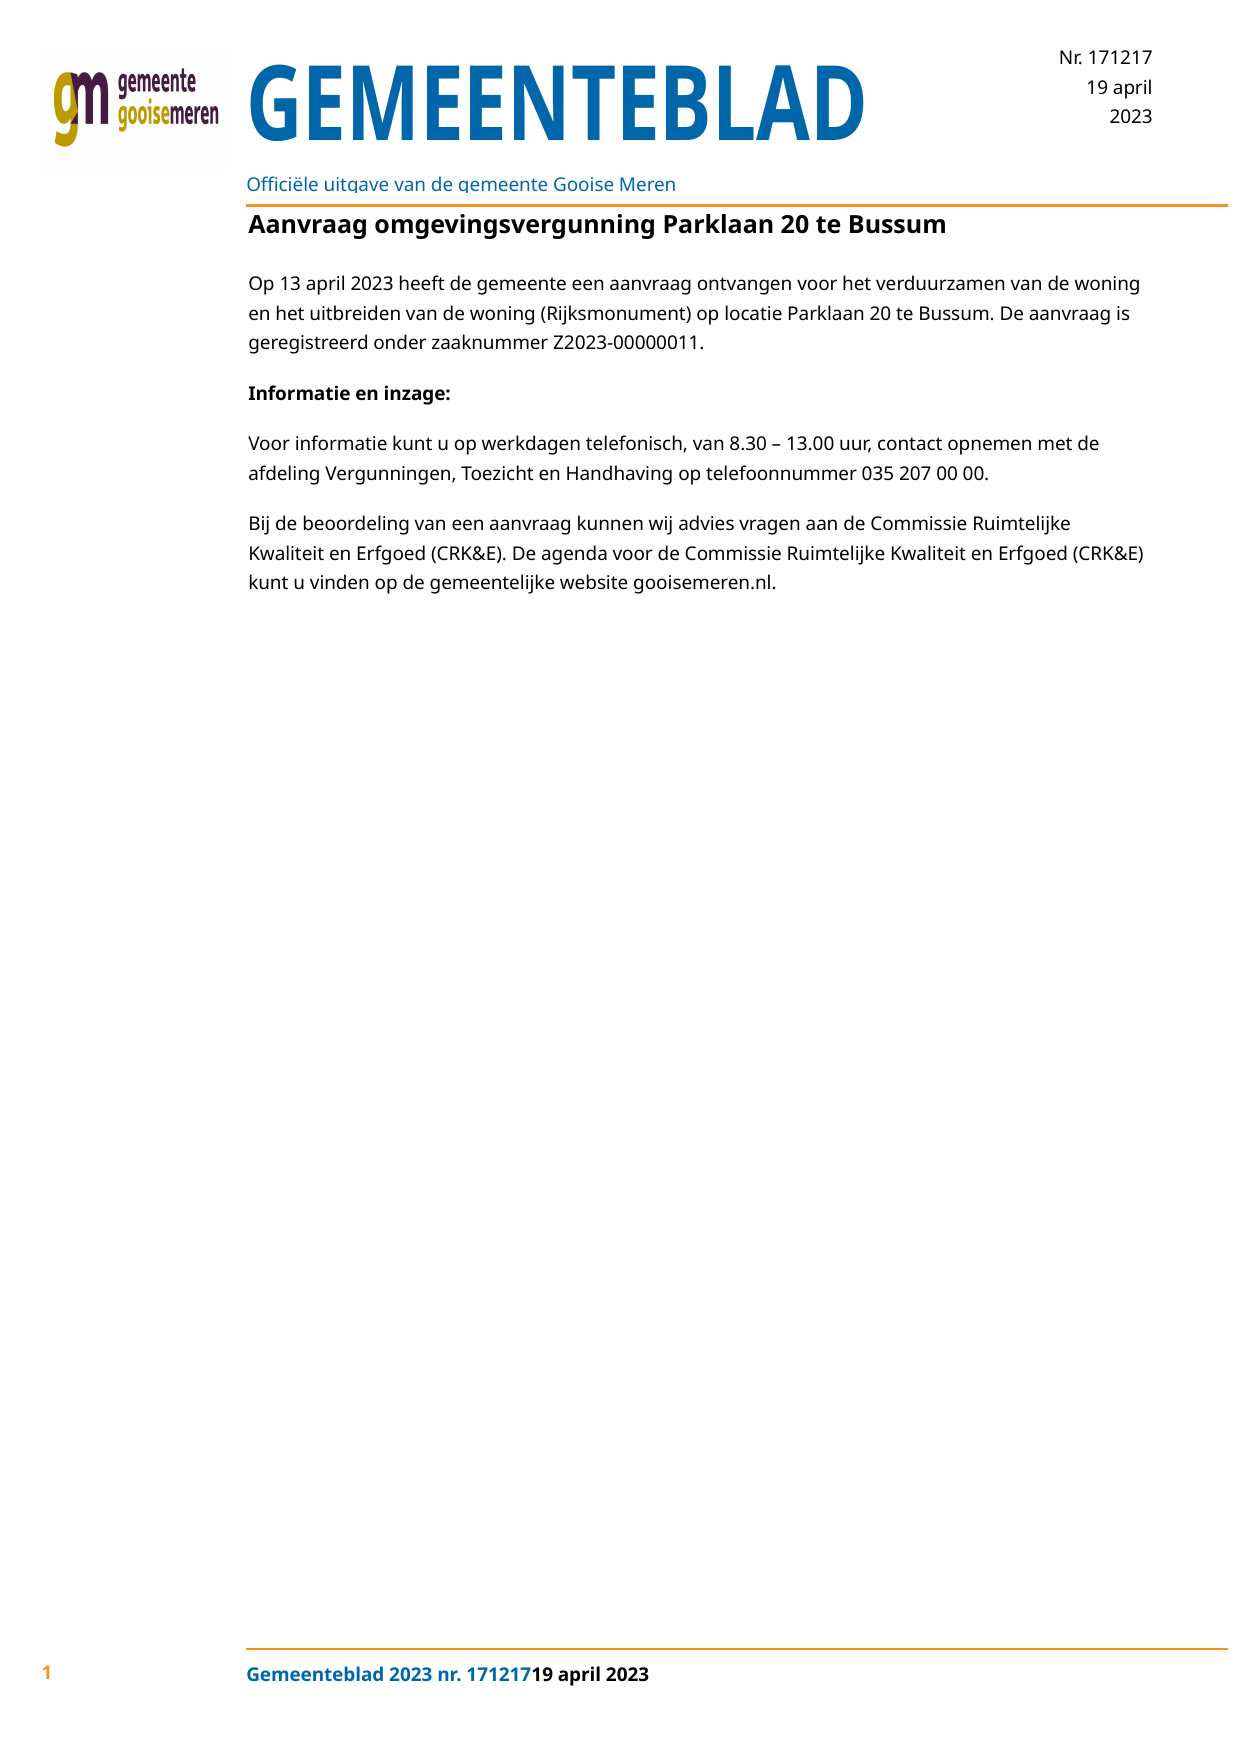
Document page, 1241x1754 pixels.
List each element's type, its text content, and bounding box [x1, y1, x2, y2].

text Aanvraag omgevingsvergunning Parklaan 20 te Bussum [248, 207, 1152, 241]
picture [41, 47, 231, 172]
text Op 13 april 2023 heeft de gemeente een aanvraag ontvangen voor het verduurzamen van de woning en het uitbreiden van de woning (Rijksmonument) op locatie Parklaan 20 te Bussum. De aanvraag is geregistreerd onder zaaknummer Z2023-00000011. [248, 270, 1152, 355]
text Informatie en inzage: [248, 380, 1152, 406]
text Voor informatie kunt u op werkdagen telefonisch, van 8.30 – 13.00 uur, contact opnemen met de afdeling Vergunningen, Toezicht en Handhaving op telefoonnummer 035 207 00 00. [248, 430, 1152, 486]
text Bij de beoordeling van een aanvraag kunnen wij advies vragen aan de Commissie Ruimtelijke Kwaliteit en Erfgoed (CRK&E). De agenda voor de Commissie Ruimtelijke Kwaliteit en Erfgoed (CRK&E) kunt u vinden op de gemeentelijke website gooisemeren.nl. [248, 510, 1152, 595]
